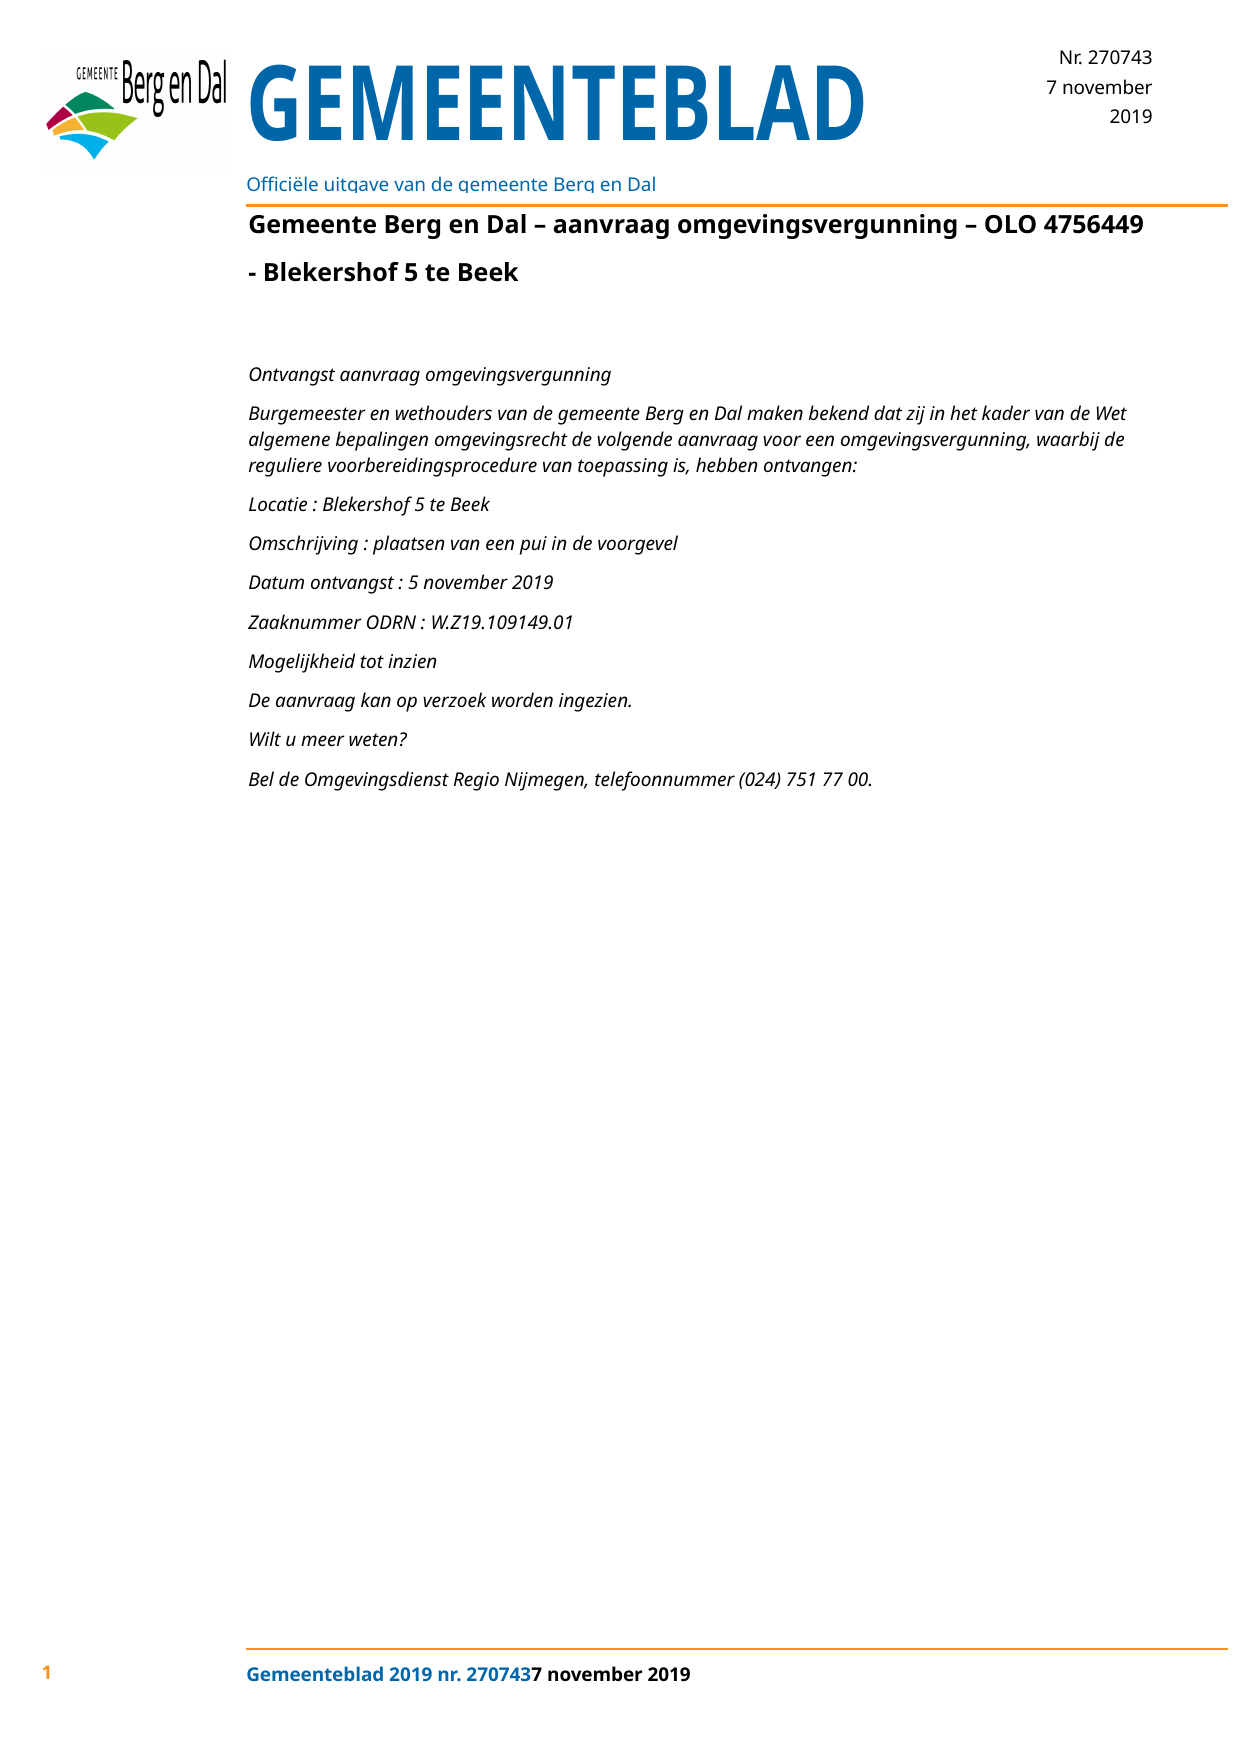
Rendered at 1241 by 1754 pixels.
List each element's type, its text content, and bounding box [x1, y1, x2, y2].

text Zaaknummer ODRN : W.Z19.109149.01 [248, 609, 1152, 634]
text Locatie : Blekershof 5 te Beek [248, 491, 1152, 517]
text Gemeente Berg en Dal – aanvraag omgevingsvergunning – OLO 4756449 - Blekershof 5 te Beek [248, 207, 1152, 288]
text Datum ontvangst : 5 november 2019 [248, 569, 1152, 595]
text Bel de Omgevingsdienst Regio Nijmegen, telefoonnummer (024) 751 77 00. [248, 766, 1152, 792]
text Omschrijving : plaatsen van een pui in de voorgevel [248, 530, 1152, 556]
text Wilt u meer weten? [248, 727, 1152, 752]
text Mogelijkheid tot inzien [248, 648, 1152, 674]
picture [41, 47, 231, 172]
text Burgemeester en wethouders van de gemeente Berg en Dal maken bekend dat zij in het kader van de Wet algemene bepalingen omgevingsrecht de volgende aanvraag voor een omgevingsvergunning, waarbij de reguliere voorbereidingsprocedure van toepassing is, hebben ontvangen: [248, 400, 1152, 477]
text De aanvraag kan op verzoek worden ingezien. [248, 687, 1152, 713]
text Ontvangst aanvraag omgevingsvergunning [248, 361, 1152, 387]
